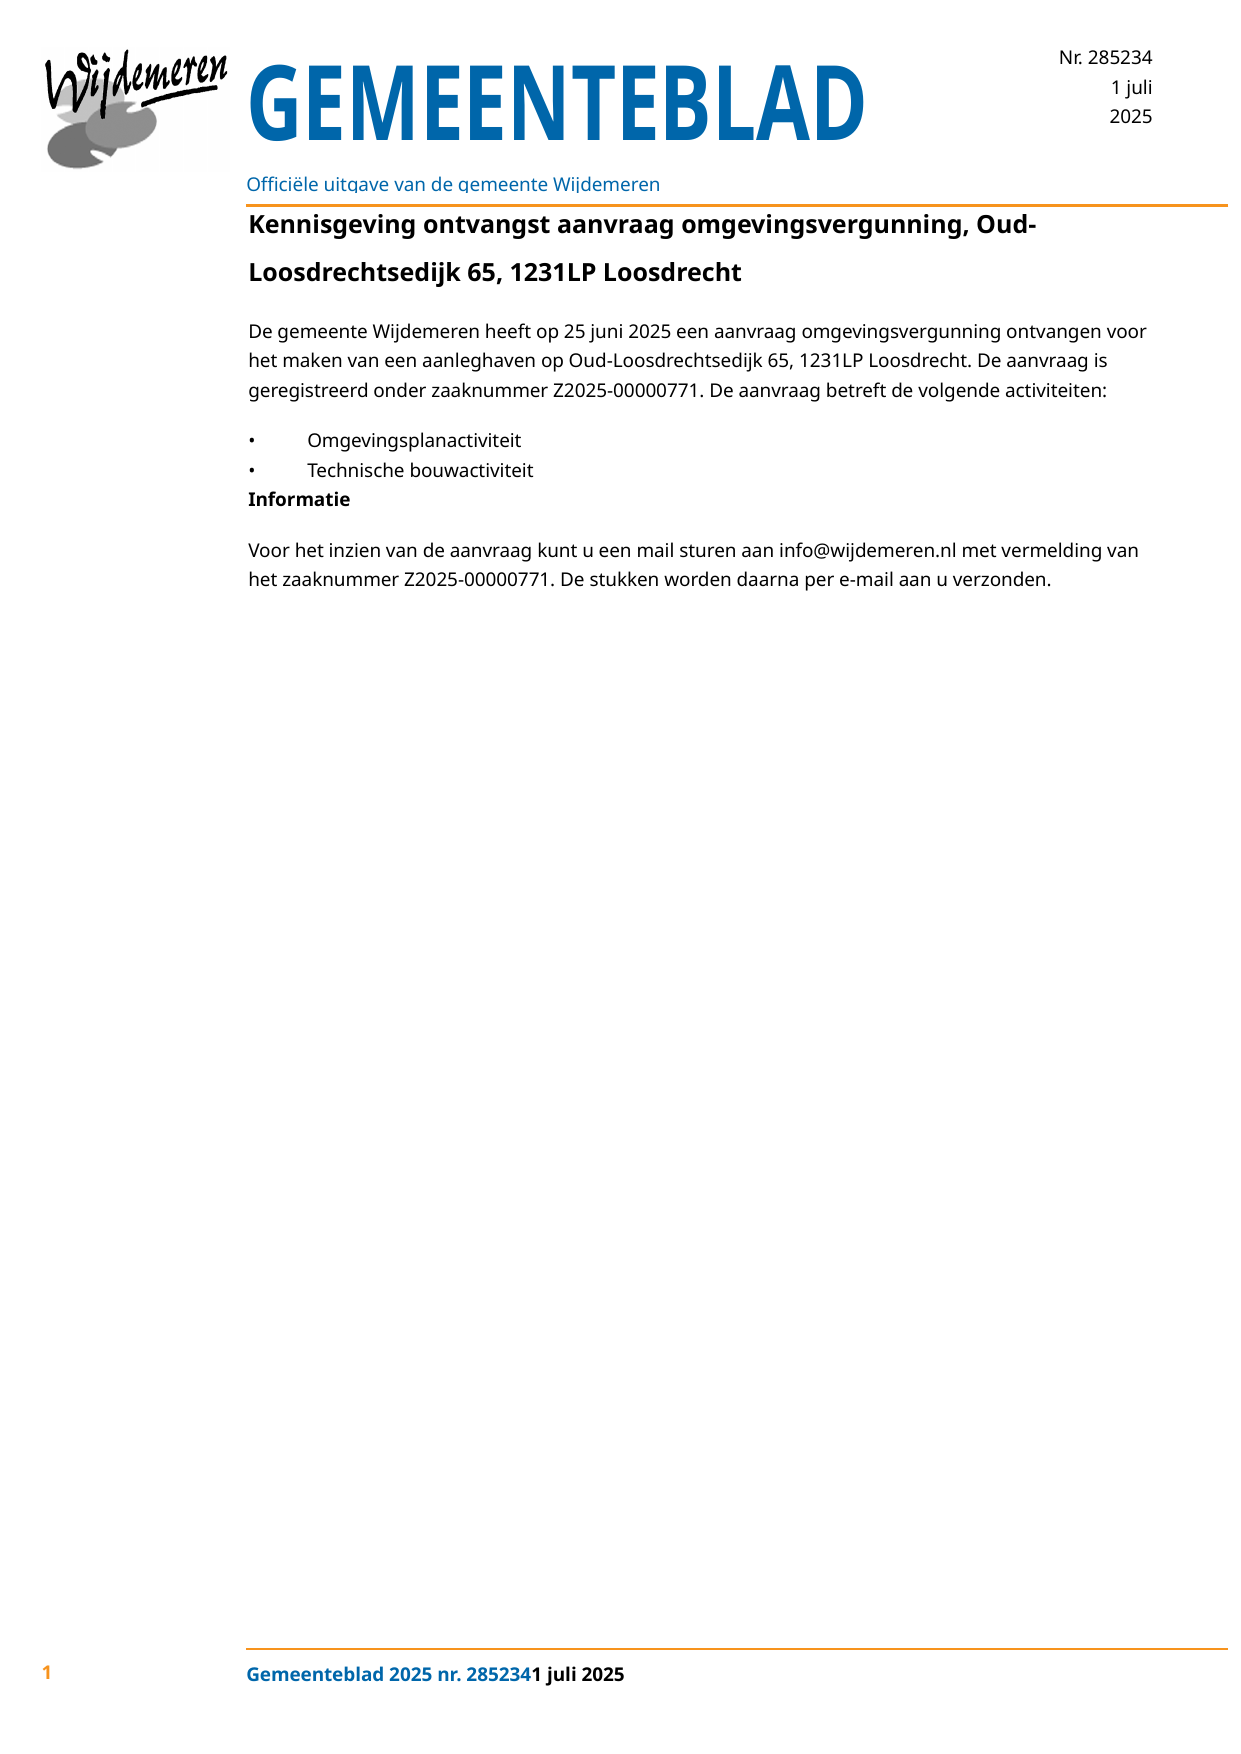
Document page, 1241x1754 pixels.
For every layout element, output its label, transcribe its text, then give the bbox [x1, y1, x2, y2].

text De gemeente Wijdemeren heeft op 25 juni 2025 een aanvraag omgevingsvergunning ontvangen voor het maken van een aanleghaven op Oud-Loosdrechtsedijk 65, 1231LP Loosdrecht. De aanvraag is geregistreerd onder zaaknummer Z2025-00000771. De aanvraag betreft de volgende activiteiten: [248, 318, 1152, 403]
text Informatie [248, 487, 1152, 512]
text Voor het inzien van de aanvraag kunt u een mail sturen aan info@wijdemeren.nl met vermelding van het zaaknummer Z2025-00000771. De stukken worden daarna per e-mail aan u verzonden. [248, 537, 1152, 592]
list Omgevingsplanactiviteit [248, 427, 1152, 453]
picture [41, 47, 231, 172]
list Technische bouwactiviteit [248, 457, 1152, 483]
text Kennisgeving ontvangst aanvraag omgevingsvergunning, Oud-Loosdrechtsedijk 65, 1231LP Loosdrecht [248, 207, 1152, 288]
